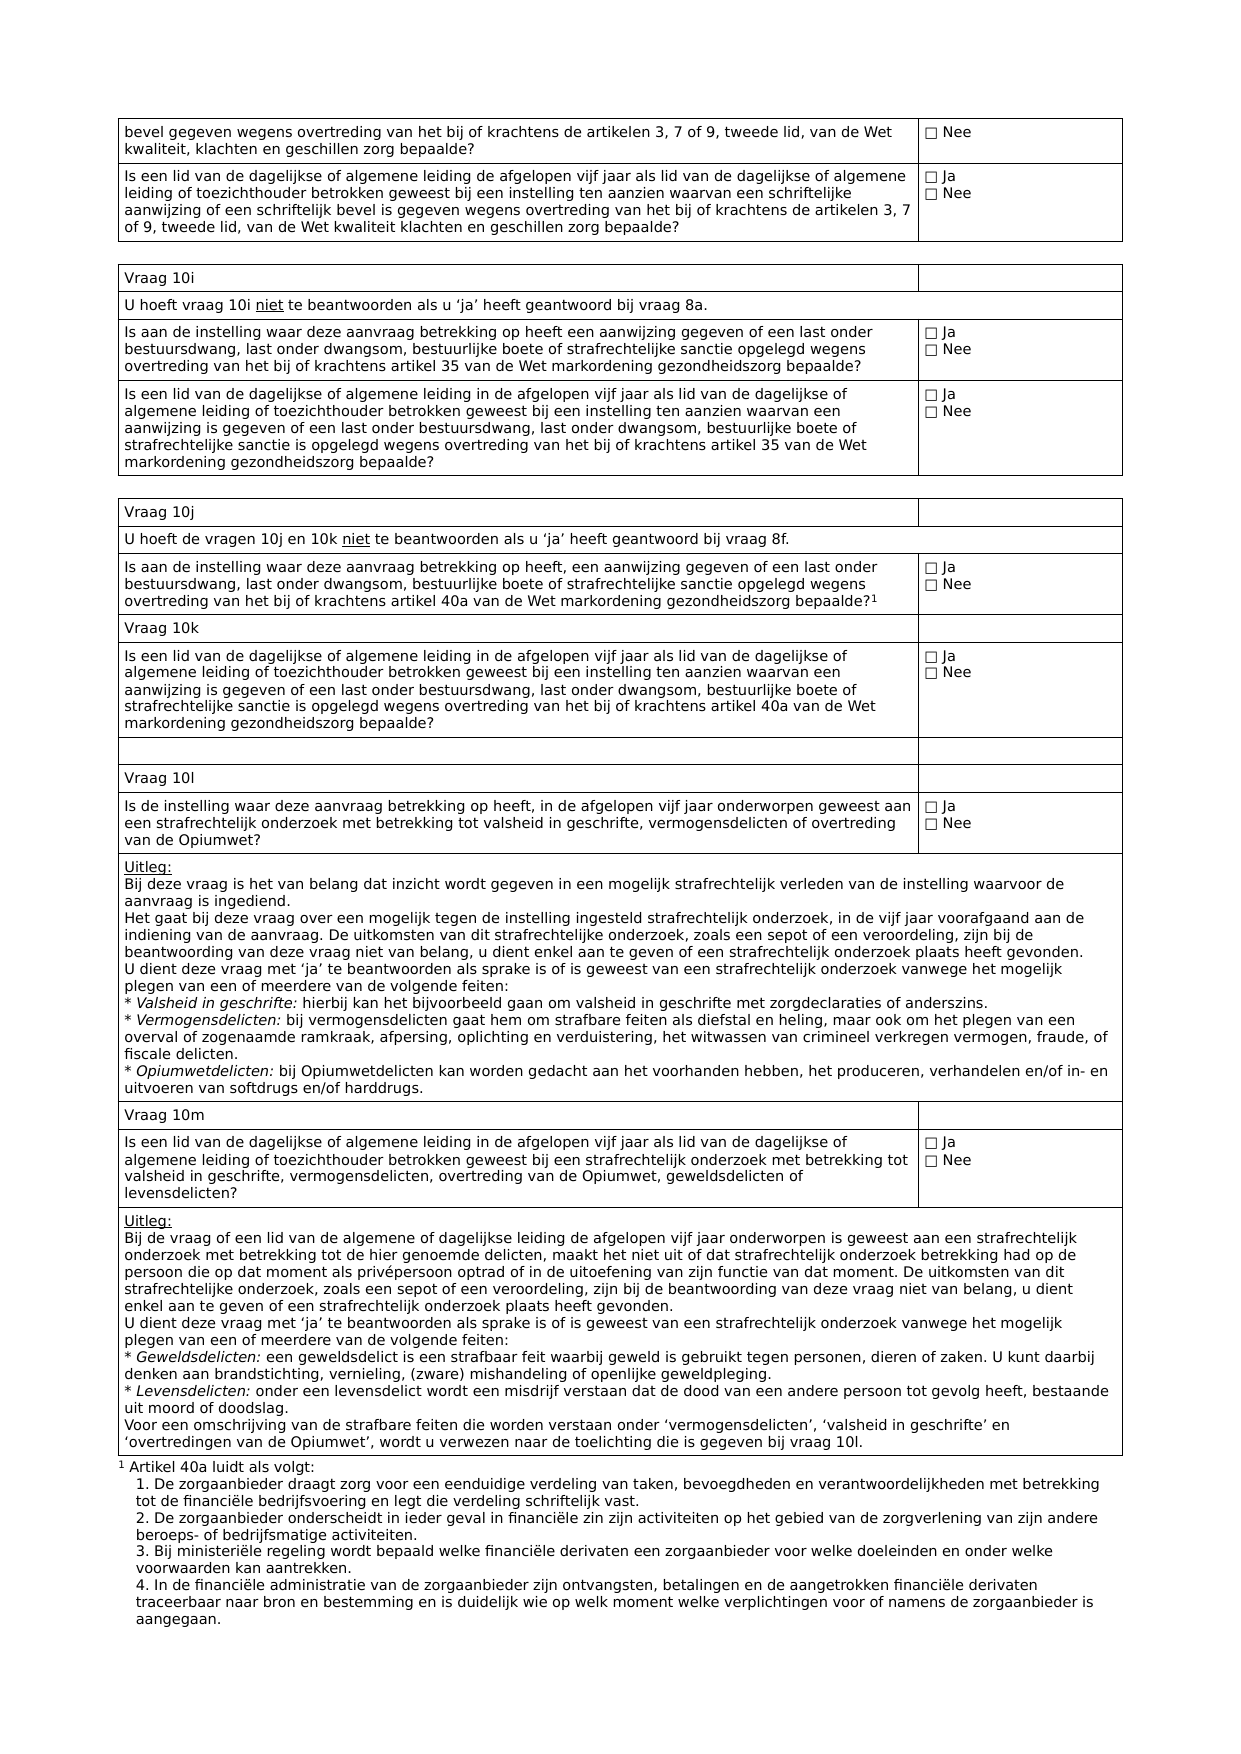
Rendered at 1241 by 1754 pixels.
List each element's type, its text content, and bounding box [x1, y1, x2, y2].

table_cell [919, 615, 1122, 642]
table_cell Is aan de instelling waar deze aanvraag betrekking op heeft een aanwijzing gegeven of een last onder bestuursdwang, last onder dwangsom, bestuurlijke boete of strafrechtelijke sanctie opgelegd wegens overtreding van het bij of krachtens artikel 35 van de Wet markordening gezondheidszorg bepaalde? [119, 320, 918, 380]
table_cell 1 Artikel 40a luidt als volgt: 1. De zorgaanbieder draagt zorg voor een eenduidige verdeling van taken, bevoegdheden en verantwoordelijkheden met betrekking tot de financiële bedrijfsvoering en legt die verdeling schriftelijk vast. 2. De zorgaanbieder onderscheidt in ieder geval in financiële zin zijn activiteiten op het gebied van de zorgverlening van zijn andere beroeps- of bedrijfsmatige activiteiten. 3. Bij ministeriële regeling wordt bepaald welke financiële derivaten een zorgaanbieder voor welke doeleinden en onder welke voorwaarden kan aantrekken. 4. In de financiële administratie van de zorgaanbieder zijn ontvangsten, betalingen en de aangetrokken financiële derivaten traceerbaar naar bron en bestemming en is duidelijk wie op welk moment welke verplichtingen voor of namens de zorgaanbieder is aangegaan. [118, 1456, 1122, 1628]
table_cell U hoeft vraag 10i niet te beantwoorden als u ‘ja’ heeft geantwoord bij vraag 8a. [119, 292, 1122, 318]
table_cell □ Ja □ Nee [919, 381, 1122, 475]
table_cell Is een lid van de dagelijkse of algemene leiding in de afgelopen vijf jaar als lid van de dagelijkse of algemene leiding of toezichthouder betrokken geweest bij een instelling ten aanzien waarvan een aanwijzing is gegeven of een last onder bestuursdwang, last onder dwangsom, bestuurlijke boete of strafrechtelijke sanctie is opgelegd wegens overtreding van het bij of krachtens artikel 40a van de Wet markordening gezondheidszorg bepaalde? [119, 643, 918, 737]
table_header Vraag 10i [119, 265, 918, 291]
table_cell Is een lid van de dagelijkse of algemene leiding in de afgelopen vijf jaar als lid van de dagelijkse of algemene leiding of toezichthouder betrokken geweest bij een instelling ten aanzien waarvan een aanwijzing is gegeven of een last onder bestuursdwang, last onder dwangsom, bestuurlijke boete of strafrechtelijke sanctie is opgelegd wegens overtreding van het bij of krachtens artikel 35 van de Wet markordening gezondheidszorg bepaalde? [119, 381, 918, 475]
table_cell □ Ja □ Nee [919, 1130, 1122, 1207]
table_cell □ Ja □ Nee [919, 320, 1122, 380]
table_cell Vraag 10m [119, 1102, 918, 1129]
table_cell Uitleg: Bij de vraag of een lid van de algemene of dagelijkse leiding de afgelopen vijf jaar onderworpen is geweest aan een strafrechtelijk onderzoek met betrekking tot de hier genoemde delicten, maakt het niet uit of dat strafrechtelijk onderzoek betrekking had op de persoon die op dat moment als privépersoon optrad of in de uitoefening van zijn functie van dat moment. De uitkomsten van dit strafrechtelijke onderzoek, zoals een sepot of een veroordeling, zijn bij de beantwoording van deze vraag niet van belang, u dient enkel aan te geven of een strafrechtelijk onderzoek plaats heeft gevonden. U dient deze vraag met ‘ja’ te beantwoorden als sprake is of is geweest van een strafrechtelijk onderzoek vanwege het mogelijk plegen van een of meerdere van de volgende feiten: * Geweldsdelicten: een geweldsdelict is een strafbaar feit waarbij geweld is gebruikt tegen personen, dieren of zaken. U kunt daarbij denken aan brandstichting, vernieling, (zware) mishandeling of openlijke geweldpleging. * Levensdelicten: onder een levensdelict wordt een misdrijf verstaan dat de dood van een andere persoon tot gevolg heeft, bestaande uit moord of doodslag. Voor een omschrijving van de strafbare feiten die worden verstaan onder ‘vermogensdelicten’, ‘valsheid in geschrifte’ en ‘overtredingen van de Opiumwet’, wordt u verwezen naar de toelichting die is gegeven bij vraag 10l. [119, 1208, 1122, 1455]
table_cell U hoeft de vragen 10j en 10k niet te beantwoorden als u ‘ja’ heeft geantwoord bij vraag 8f. [119, 527, 1122, 553]
table_cell bevel gegeven wegens overtreding van het bij of krachtens de artikelen 3, 7 of 9, tweede lid, van de Wet kwaliteit, klachten en geschillen zorg bepaalde? [119, 119, 918, 162]
table_cell □ Ja □ Nee [919, 164, 1122, 241]
table_header Vraag 10j [119, 499, 918, 526]
table_cell Is een lid van de dagelijkse of algemene leiding in de afgelopen vijf jaar als lid van de dagelijkse of algemene leiding of toezichthouder betrokken geweest bij een strafrechtelijk onderzoek met betrekking tot valsheid in geschrifte, vermogensdelicten, overtreding van de Opiumwet, geweldsdelicten of levensdelicten? [119, 1130, 918, 1207]
table_cell [919, 738, 1122, 764]
table_cell Is aan de instelling waar deze aanvraag betrekking op heeft, een aanwijzing gegeven of een last onder bestuursdwang, last onder dwangsom, bestuurlijke boete of strafrechtelijke sanctie opgelegd wegens overtreding van het bij of krachtens artikel 40a van de Wet markordening gezondheidszorg bepaalde?1 [119, 554, 918, 614]
table_cell □ Ja □ Nee [919, 793, 1122, 853]
table_cell □ Ja □ Nee [919, 554, 1122, 614]
table_cell Is de instelling waar deze aanvraag betrekking op heeft, in de afgelopen vijf jaar onderworpen geweest aan een strafrechtelijk onderzoek met betrekking tot valsheid in geschrifte, vermogensdelicten of overtreding van de Opiumwet? [119, 793, 918, 853]
table_cell [119, 738, 918, 764]
table_cell □ Nee [919, 119, 1122, 162]
table_cell Vraag 10k [119, 615, 918, 642]
table_header [919, 265, 1122, 291]
table_header [919, 499, 1122, 526]
table_cell Uitleg: Bij deze vraag is het van belang dat inzicht wordt gegeven in een mogelijk strafrechtelijk verleden van de instelling waarvoor de aanvraag is ingediend. Het gaat bij deze vraag over een mogelijk tegen de instelling ingesteld strafrechtelijk onderzoek, in de vijf jaar voorafgaand aan de indiening van de aanvraag. De uitkomsten van dit strafrechtelijke onderzoek, zoals een sepot of een veroordeling, zijn bij de beantwoording van deze vraag niet van belang, u dient enkel aan te geven of een strafrechtelijk onderzoek plaats heeft gevonden. U dient deze vraag met ‘ja’ te beantwoorden als sprake is of is geweest van een strafrechtelijk onderzoek vanwege het mogelijk plegen van een of meerdere van de volgende feiten: * Valsheid in geschrifte: hierbij kan het bijvoorbeeld gaan om valsheid in geschrifte met zorgdeclaraties of anderszins. * Vermogensdelicten: bij vermogensdelicten gaat hem om strafbare feiten als diefstal en heling, maar ook om het plegen van een overval of zogenaamde ramkraak, afpersing, oplichting en verduistering, het witwassen van crimineel verkregen vermogen, fraude, of fiscale delicten. * Opiumwetdelicten: bij Opiumwetdelicten kan worden gedacht aan het voorhanden hebben, het produceren, verhandelen en/of in- en uitvoeren van softdrugs en/of harddrugs. [119, 854, 1122, 1101]
table_cell Vraag 10l [119, 765, 918, 792]
table_cell Is een lid van de dagelijkse of algemene leiding de afgelopen vijf jaar als lid van de dagelijkse of algemene leiding of toezichthouder betrokken geweest bij een instelling ten aanzien waarvan een schriftelijke aanwijzing of een schriftelijk bevel is gegeven wegens overtreding van het bij of krachtens de artikelen 3, 7 of 9, tweede lid, van de Wet kwaliteit klachten en geschillen zorg bepaalde? [119, 164, 918, 241]
table_cell [919, 765, 1122, 792]
table_cell □ Ja □ Nee [919, 643, 1122, 737]
table_cell [919, 1102, 1122, 1129]
